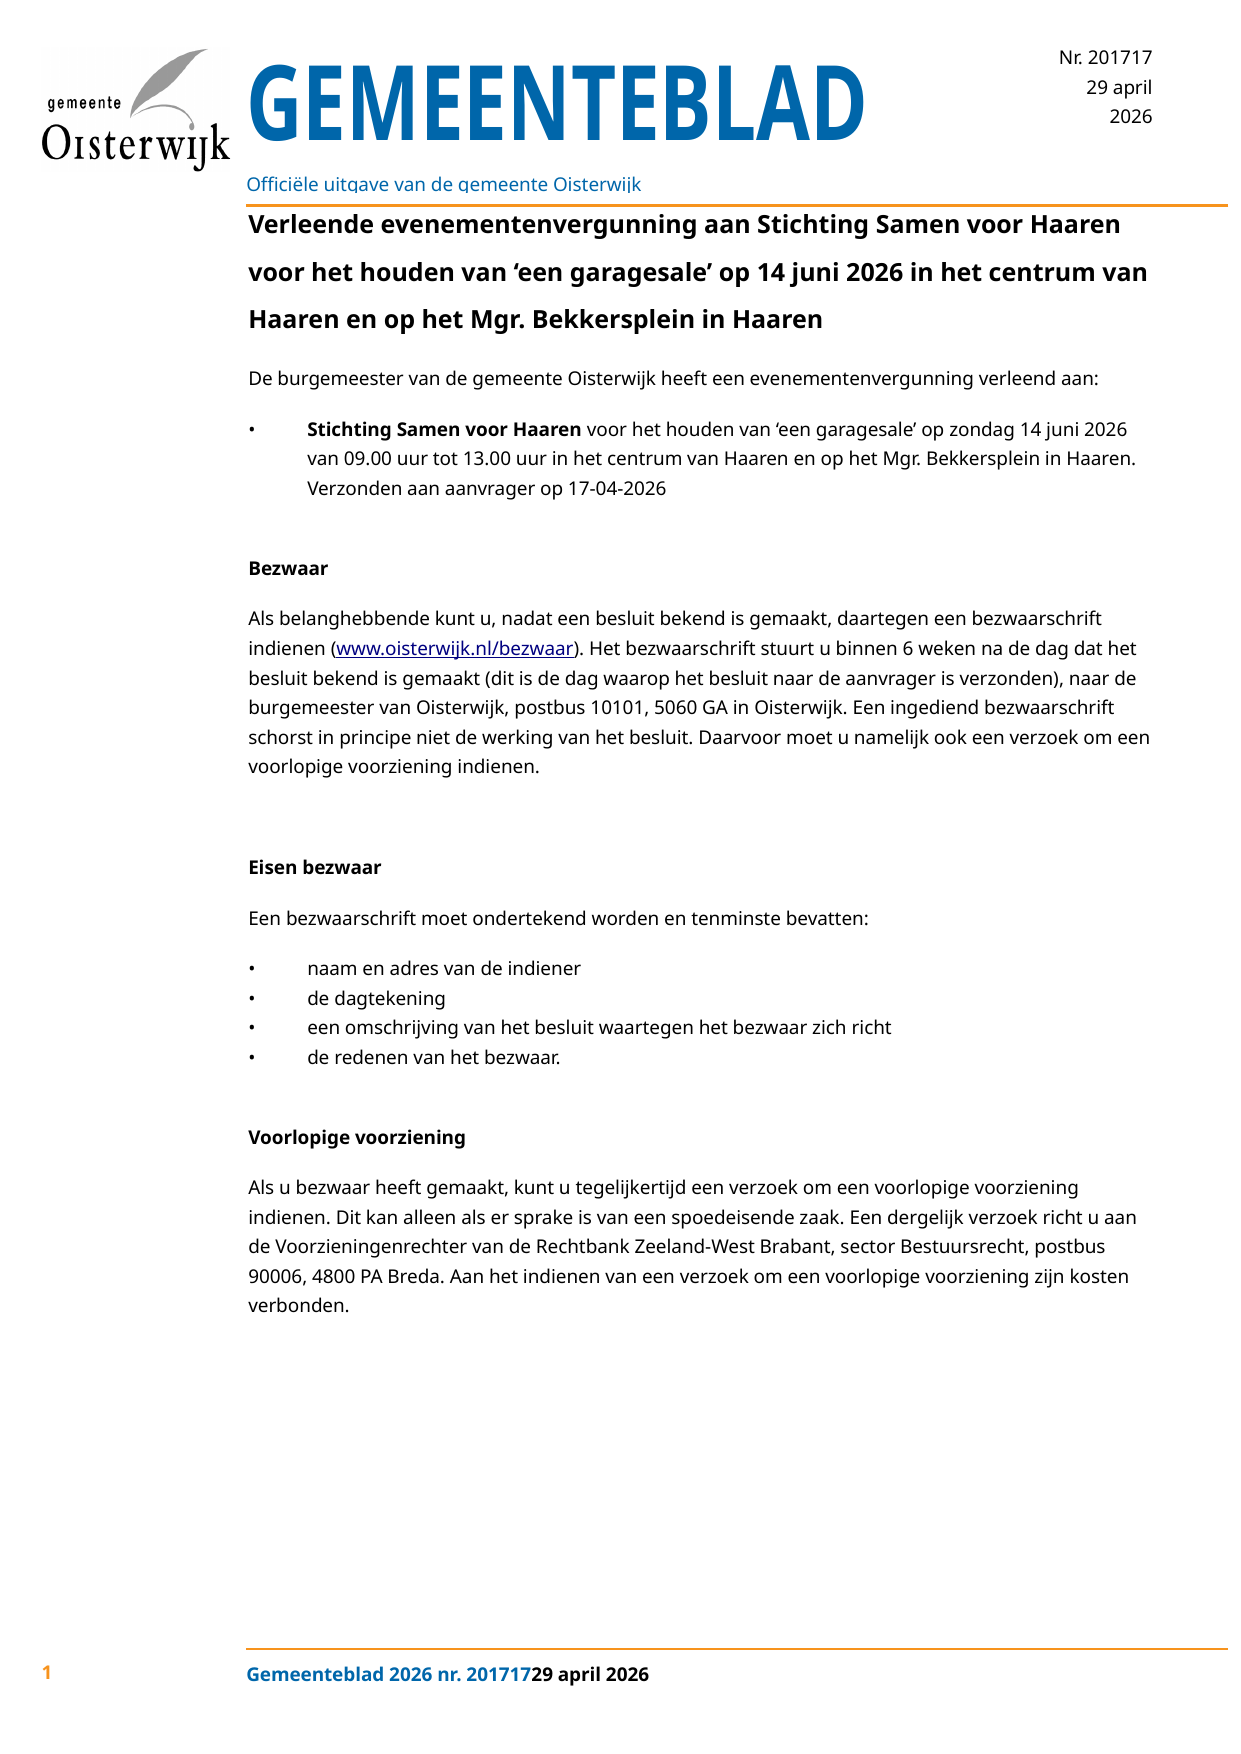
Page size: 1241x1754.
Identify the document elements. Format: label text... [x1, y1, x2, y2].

text Voorlopige voorziening [248, 1124, 1152, 1149]
list Stichting Samen voor Haaren voor het houden van ‘een garagesale’ op zondag 14 juni 2026 van 09.00 uur tot 13.00 uur in het centrum van Haaren en op het Mgr. Bekkersplein in Haaren. Verzonden aan aanvrager op 17-04-2026 [248, 416, 1152, 501]
list de dagtekening [248, 985, 1152, 1010]
list naam en adres van de indiener [248, 955, 1152, 981]
text Bezwaar [248, 555, 1152, 581]
list de redenen van het bezwaar. [248, 1044, 1152, 1069]
text Als u bezwaar heeft gemaakt, kunt u tegelijkertijd een verzoek om een voorlopige voorziening indienen. Dit kan alleen als er sprake is van een spoedeisende zaak. Een dergelijk verzoek richt u aan de Voorzieningenrechter van de Rechtbank Zeeland-West Brabant, sector Bestuursrecht, postbus 90006, 4800 PA Breda. Aan het indienen van een verzoek om een voorlopige voorziening zijn kosten verbonden. [248, 1174, 1152, 1318]
text Een bezwaarschrift moet ondertekend worden en tenminste bevatten: [248, 905, 1152, 930]
text Eisen bezwaar [248, 854, 1152, 880]
text De burgemeester van de gemeente Oisterwijk heeft een evenementenvergunning verleend aan: [248, 366, 1152, 391]
text Als belanghebbende kunt u, nadat een besluit bekend is gemaakt, daartegen een bezwaarschrift indienen (www.oisterwijk.nl/bezwaar). Het bezwaarschrift stuurt u binnen 6 weken na de dag dat het besluit bekend is gemaakt (dit is de dag waarop het besluit naar de aanvrager is verzonden), naar de burgemeester van Oisterwijk, postbus 10101, 5060 GA in Oisterwijk. Een ingediend bezwaarschrift schorst in principe niet de werking van het besluit. Daarvoor moet u namelijk ook een verzoek om een voorlopige voorziening indienen. [248, 606, 1152, 779]
text Verleende evenementenvergunning aan Stichting Samen voor Haaren voor het houden van ‘een garagesale’ op 14 juni 2026 in het centrum van Haaren en op het Mgr. Bekkersplein in Haaren [248, 207, 1152, 336]
picture [41, 47, 231, 172]
list een omschrijving van het besluit waartegen het bezwaar zich richt [248, 1014, 1152, 1040]
